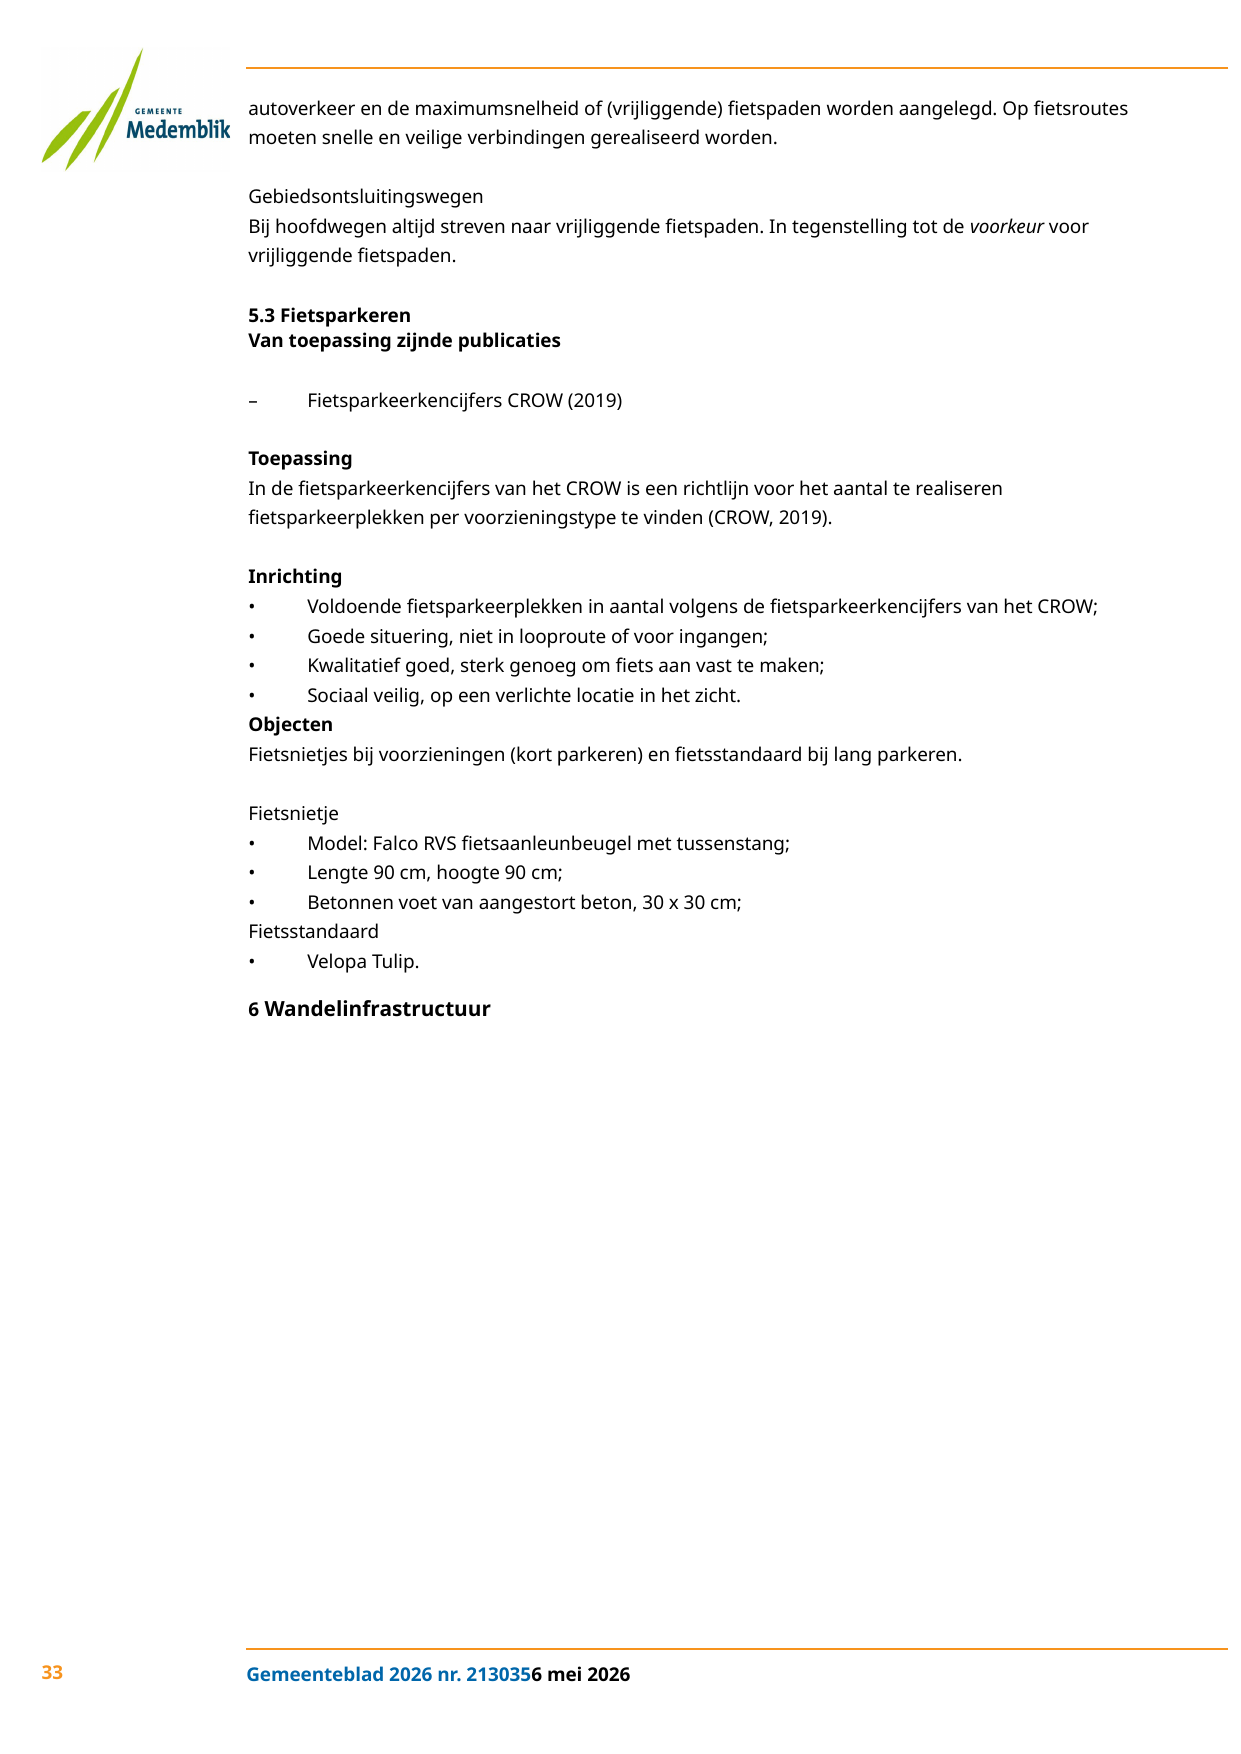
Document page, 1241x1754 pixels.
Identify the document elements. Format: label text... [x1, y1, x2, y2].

table_header Van toepassing zijnde publicaties Fietsparkeerkencijfers CROW (2019) [248, 328, 1152, 413]
text autoverkeer en de maximumsnelheid of (vrijliggende) fietspaden worden aangelegd. Op fietsroutes moeten snelle en veilige verbindingen gerealiseerd worden. [248, 95, 1152, 150]
list Voldoende fietsparkeerplekken in aantal volgens de fietsparkeerkencijfers van het CROW; [248, 593, 1152, 619]
text Gebiedsontsluitingswegen [248, 183, 1152, 209]
text Fietsstandaard [248, 919, 1152, 944]
list Velopa Tulip. [248, 948, 1152, 974]
text Objecten [248, 712, 1152, 737]
text 6 Wandelinfrastructuur [248, 994, 1152, 1022]
text Toepassing [248, 445, 1152, 471]
list Model: Falco RVS fietsaanleunbeugel met tussenstang; [248, 830, 1152, 856]
text Fietsnietjes bij voorzieningen (kort parkeren) en fietsstandaard bij lang parkeren. [248, 741, 1152, 767]
text In de fietsparkeerkencijfers van het CROW is een richtlijn voor het aantal te realiseren fietsparkeerplekken per voorzieningstype te vinden (CROW, 2019). [248, 475, 1152, 530]
text Inrichting [248, 564, 1152, 589]
picture [41, 47, 231, 172]
text 5.3 Fietsparkeren [248, 302, 1152, 328]
text Fietsnietje [248, 800, 1152, 826]
list Betonnen voet van aangestort beton, 30 x 30 cm; [248, 889, 1152, 915]
list Goede situering, niet in looproute of voor ingangen; [248, 623, 1152, 649]
list Kwalitatief goed, sterk genoeg om fiets aan vast te maken; [248, 652, 1152, 678]
list Sociaal veilig, op een verlichte locatie in het zicht. [248, 682, 1152, 708]
text Bij hoofdwegen altijd streven naar vrijliggende fietspaden. In tegenstelling tot de voorkeur voor vrijliggende fietspaden. [248, 213, 1152, 268]
list Lengte 90 cm, hoogte 90 cm; [248, 859, 1152, 885]
